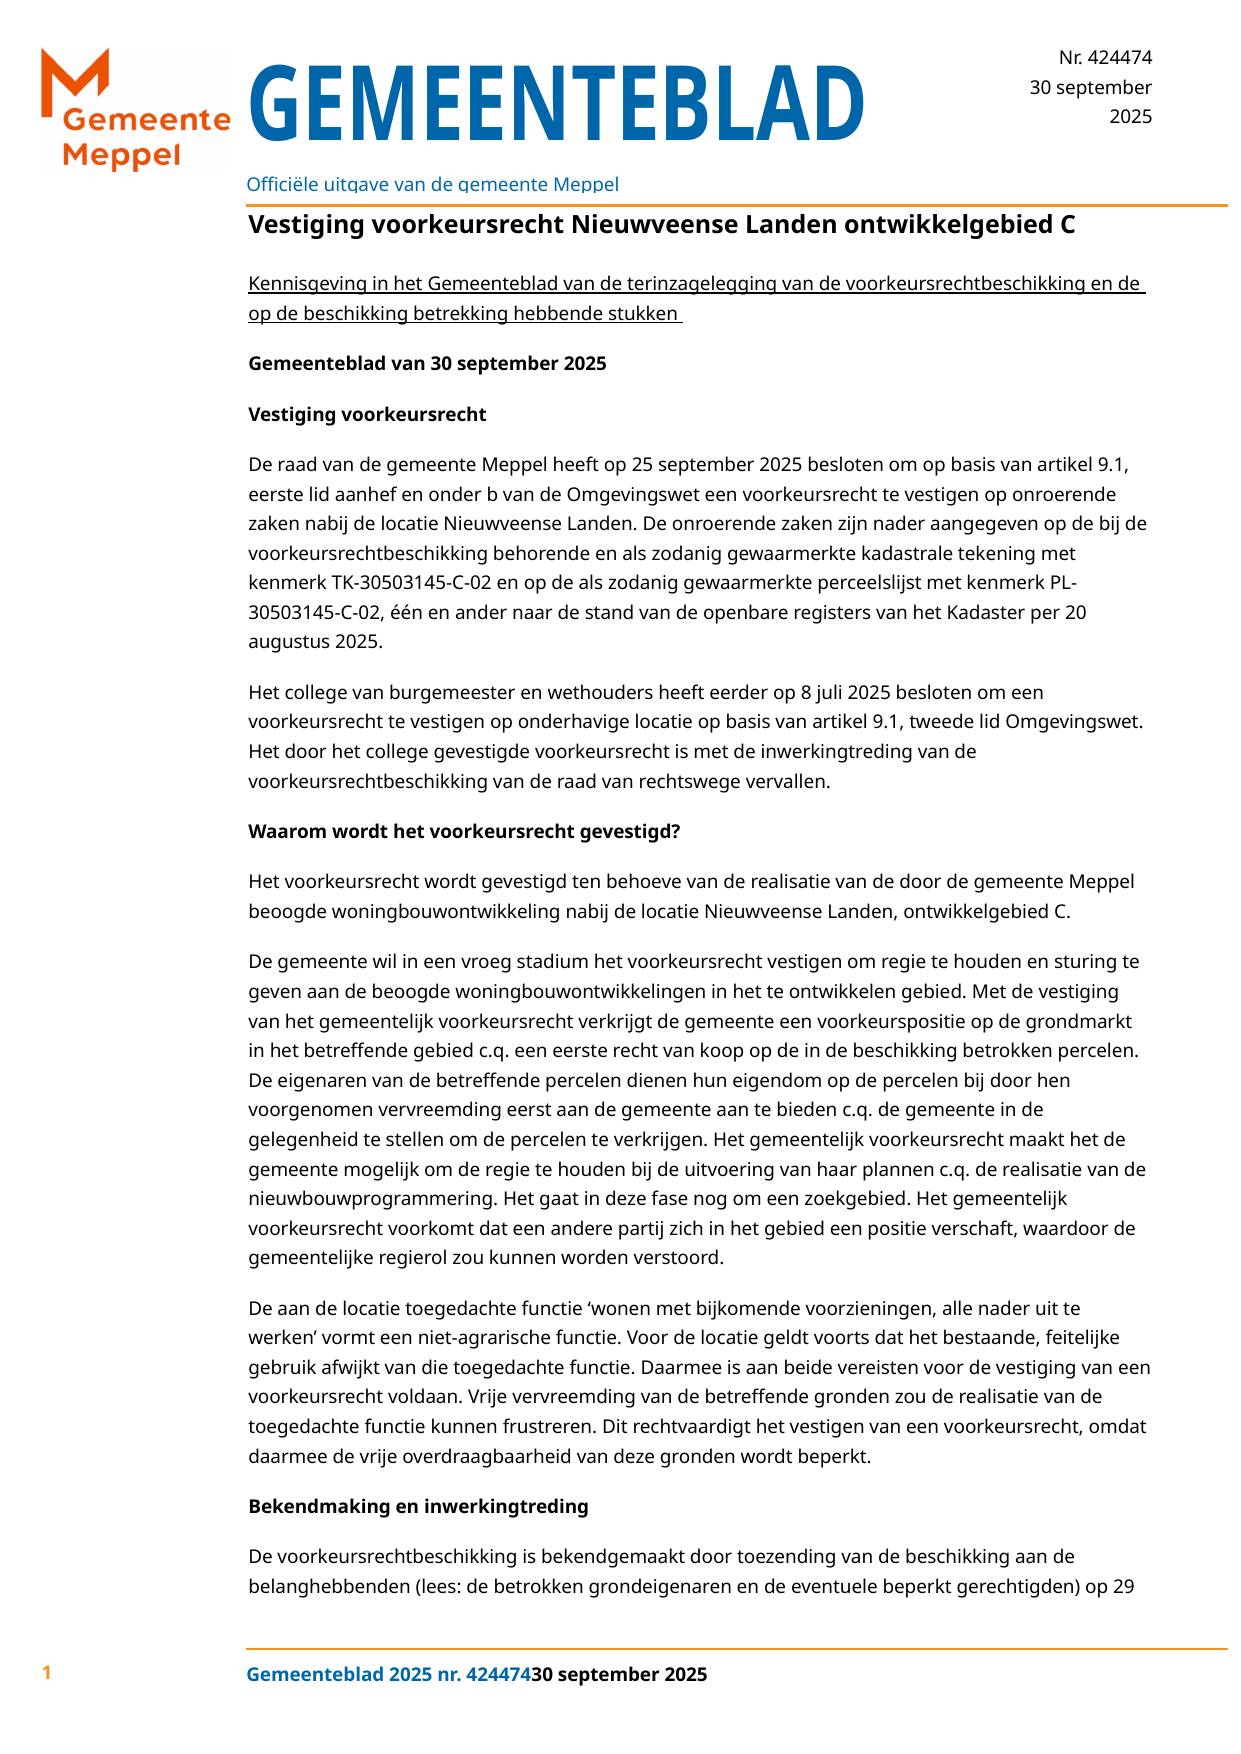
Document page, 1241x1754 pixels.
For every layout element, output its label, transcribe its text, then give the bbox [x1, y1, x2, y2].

text Gemeenteblad van 30 september 2025 [248, 350, 1152, 376]
text Vestiging voorkeursrecht Nieuwveense Landen ontwikkelgebied C [248, 207, 1152, 241]
text Bekendmaking en inwerkingtreding [248, 1493, 1152, 1519]
picture [41, 47, 231, 172]
text De gemeente wil in een vroeg stadium het voorkeursrecht vestigen om regie te houden en sturing te geven aan de beoogde woningbouwontwikkelingen in het te ontwikkelen gebied. Met de vestiging van het gemeentelijk voorkeursrecht verkrijgt de gemeente een voorkeurspositie op de grondmarkt in het betreffende gebied c.q. een eerste recht van koop op de in de beschikking betrokken percelen. De eigenaren van de betreffende percelen dienen hun eigendom op de percelen bij door hen voorgenomen vervreemding eerst aan de gemeente aan te bieden c.q. de gemeente in de gelegenheid te stellen om de percelen te verkrijgen. Het gemeentelijk voorkeursrecht maakt het de gemeente mogelijk om de regie te houden bij de uitvoering van haar plannen c.q. de realisatie van de nieuwbouwprogrammering. Het gaat in deze fase nog om een zoekgebied. Het gemeentelijk voorkeursrecht voorkomt dat een andere partij zich in het gebied een positie verschaft, waardoor de gemeentelijke regierol zou kunnen worden verstoord. [248, 949, 1152, 1270]
text Kennisgeving in het Gemeenteblad van de terinzagelegging van de voorkeursrechtbeschikking en de op de beschikking betrekking hebbende stukken [248, 270, 1152, 326]
text De aan de locatie toegedachte functie ‘wonen met bijkomende voorzieningen, alle nader uit te werken’ vormt een niet-agrarische functie. Voor de locatie geldt voorts dat het bestaande, feitelijke gebruik afwijkt van die toegedachte functie. Daarmee is aan beide vereisten voor de vestiging van een voorkeursrecht voldaan. Vrije vervreemding van de betreffende gronden zou de realisatie van de toegedachte functie kunnen frustreren. Dit rechtvaardigt het vestigen van een voorkeursrecht, omdat daarmee de vrije overdraagbaarheid van deze gronden wordt beperkt. [248, 1295, 1152, 1468]
text Het college van burgemeester en wethouders heeft eerder op 8 juli 2025 besloten om een voorkeursrecht te vestigen op onderhavige locatie op basis van artikel 9.1, tweede lid Omgevingswet. Het door het college gevestigde voorkeursrecht is met de inwerkingtreding van de voorkeursrechtbeschikking van de raad van rechtswege vervallen. [248, 679, 1152, 793]
text Waarom wordt het voorkeursrecht gevestigd? [248, 818, 1152, 844]
text De raad van de gemeente Meppel heeft op 25 september 2025 besloten om op basis van artikel 9.1, eerste lid aanhef en onder b van de Omgevingswet een voorkeursrecht te vestigen op onroerende zaken nabij de locatie Nieuwveense Landen. De onroerende zaken zijn nader aangegeven op de bij de voorkeursrechtbeschikking behorende en als zodanig gewaarmerkte kadastrale tekening met kenmerk TK-30503145-C-02 en op de als zodanig gewaarmerkte perceelslijst met kenmerk PL-30503145-C-02, één en ander naar de stand van de openbare registers van het Kadaster per 20 augustus 2025. [248, 451, 1152, 654]
text Vestiging voorkeursrecht [248, 401, 1152, 426]
text Het voorkeursrecht wordt gevestigd ten behoeve van de realisatie van de door de gemeente Meppel beoogde woningbouwontwikkeling nabij de locatie Nieuwveense Landen, ontwikkelgebied C. [248, 869, 1152, 924]
text De voorkeursrechtbeschikking is bekendgemaakt door toezending van de beschikking aan de belanghebbenden (lees: de betrokken grondeigenaren en de eventuele beperkt gerechtigden) op 29 [248, 1544, 1152, 1599]
